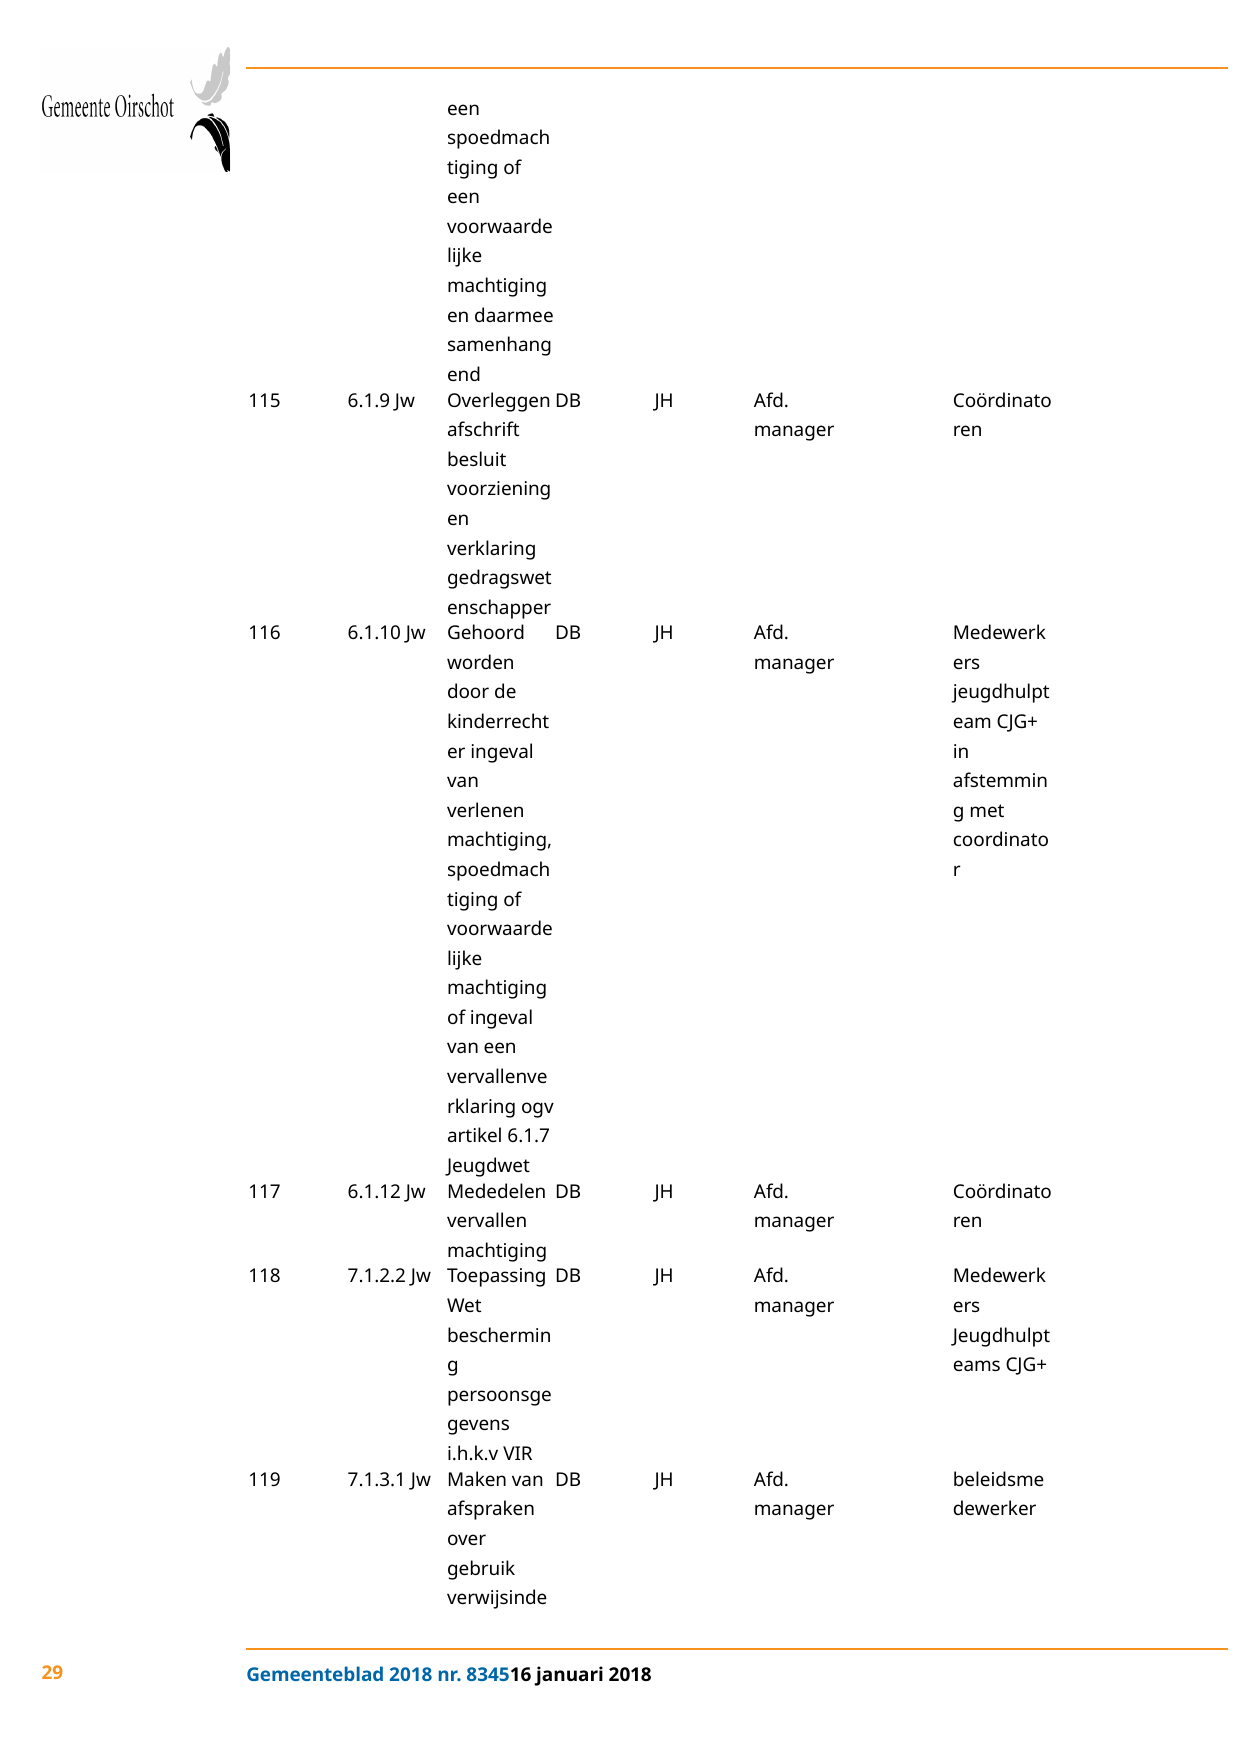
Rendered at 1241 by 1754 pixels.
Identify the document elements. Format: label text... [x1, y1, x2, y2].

table_cell [1052, 387, 1152, 619]
table_cell beleidsmedewerker [953, 1466, 1052, 1610]
table_cell [1052, 1263, 1152, 1466]
table_cell JH [654, 1466, 754, 1610]
table_cell [853, 1466, 953, 1610]
table_cell Medewerkers jeugdhulpteam CJG+ in afstemming met coordinator [953, 620, 1052, 1178]
table_cell DB [555, 1178, 654, 1263]
table_cell [853, 1178, 953, 1263]
table_cell 117 [248, 1178, 347, 1263]
table_cell Mededelen vervallen machtiging [447, 1178, 555, 1263]
table_cell [555, 95, 654, 387]
table_cell JH [654, 620, 754, 1178]
table_cell Coördinatoren [953, 1178, 1052, 1263]
table_cell Afd. manager [754, 387, 853, 619]
table_cell 116 [248, 620, 347, 1178]
table_cell [654, 95, 754, 387]
table_cell Gehoord worden door de kinderrechter ingeval van verlenen machtiging, spoedmachtiging of voorwaardelijke machtiging of ingeval van een vervallenverklaring ogv artikel 6.1.7 Jeugdwet [447, 620, 555, 1178]
table_cell 118 [248, 1263, 347, 1466]
table_cell 119 [248, 1466, 347, 1610]
table_cell Afd. manager [754, 1178, 853, 1263]
table_cell Maken van afspraken over gebruik verwijsinde [447, 1466, 555, 1610]
table_cell 115 [248, 387, 347, 619]
table_cell [1052, 95, 1152, 387]
table_cell DB [555, 1466, 654, 1610]
table_cell [853, 1263, 953, 1466]
table_cell DB [555, 387, 654, 619]
table_cell [348, 95, 447, 387]
table_cell [853, 620, 953, 1178]
table_cell 6.1.10 Jw [348, 620, 447, 1178]
table_cell DB [555, 620, 654, 1178]
table_cell JH [654, 387, 754, 619]
table_cell [248, 95, 347, 387]
table_cell [853, 95, 953, 387]
table_cell een spoedmachtiging of een voorwaardelijke machtiging en daarmee samenhangend [447, 95, 555, 387]
table_cell [1052, 1178, 1152, 1263]
table_cell JH [654, 1263, 754, 1466]
table_cell Medewerkers Jeugdhulpteams CJG+ [953, 1263, 1052, 1466]
table_cell Toepassing Wet bescherming persoonsgegevens i.h.k.v VIR [447, 1263, 555, 1466]
table_cell Afd. manager [754, 620, 853, 1178]
table_cell [1052, 620, 1152, 1178]
table_cell JH [654, 1178, 754, 1263]
table_cell 6.1.9 Jw [348, 387, 447, 619]
table_cell [953, 95, 1052, 387]
table_cell Afd. manager [754, 1466, 853, 1610]
table_cell [754, 95, 853, 387]
table_cell 7.1.2.2 Jw [348, 1263, 447, 1466]
table_cell [1052, 1466, 1152, 1610]
picture [41, 47, 231, 172]
table_cell [853, 387, 953, 619]
table_cell 7.1.3.1 Jw [348, 1466, 447, 1610]
table_cell 6.1.12 Jw [348, 1178, 447, 1263]
table_cell Coördinatoren [953, 387, 1052, 619]
table_cell Overleggen afschrift besluit voorziening en verklaring gedragswetenschapper [447, 387, 555, 619]
table_cell DB [555, 1263, 654, 1466]
table_cell Afd. manager [754, 1263, 853, 1466]
